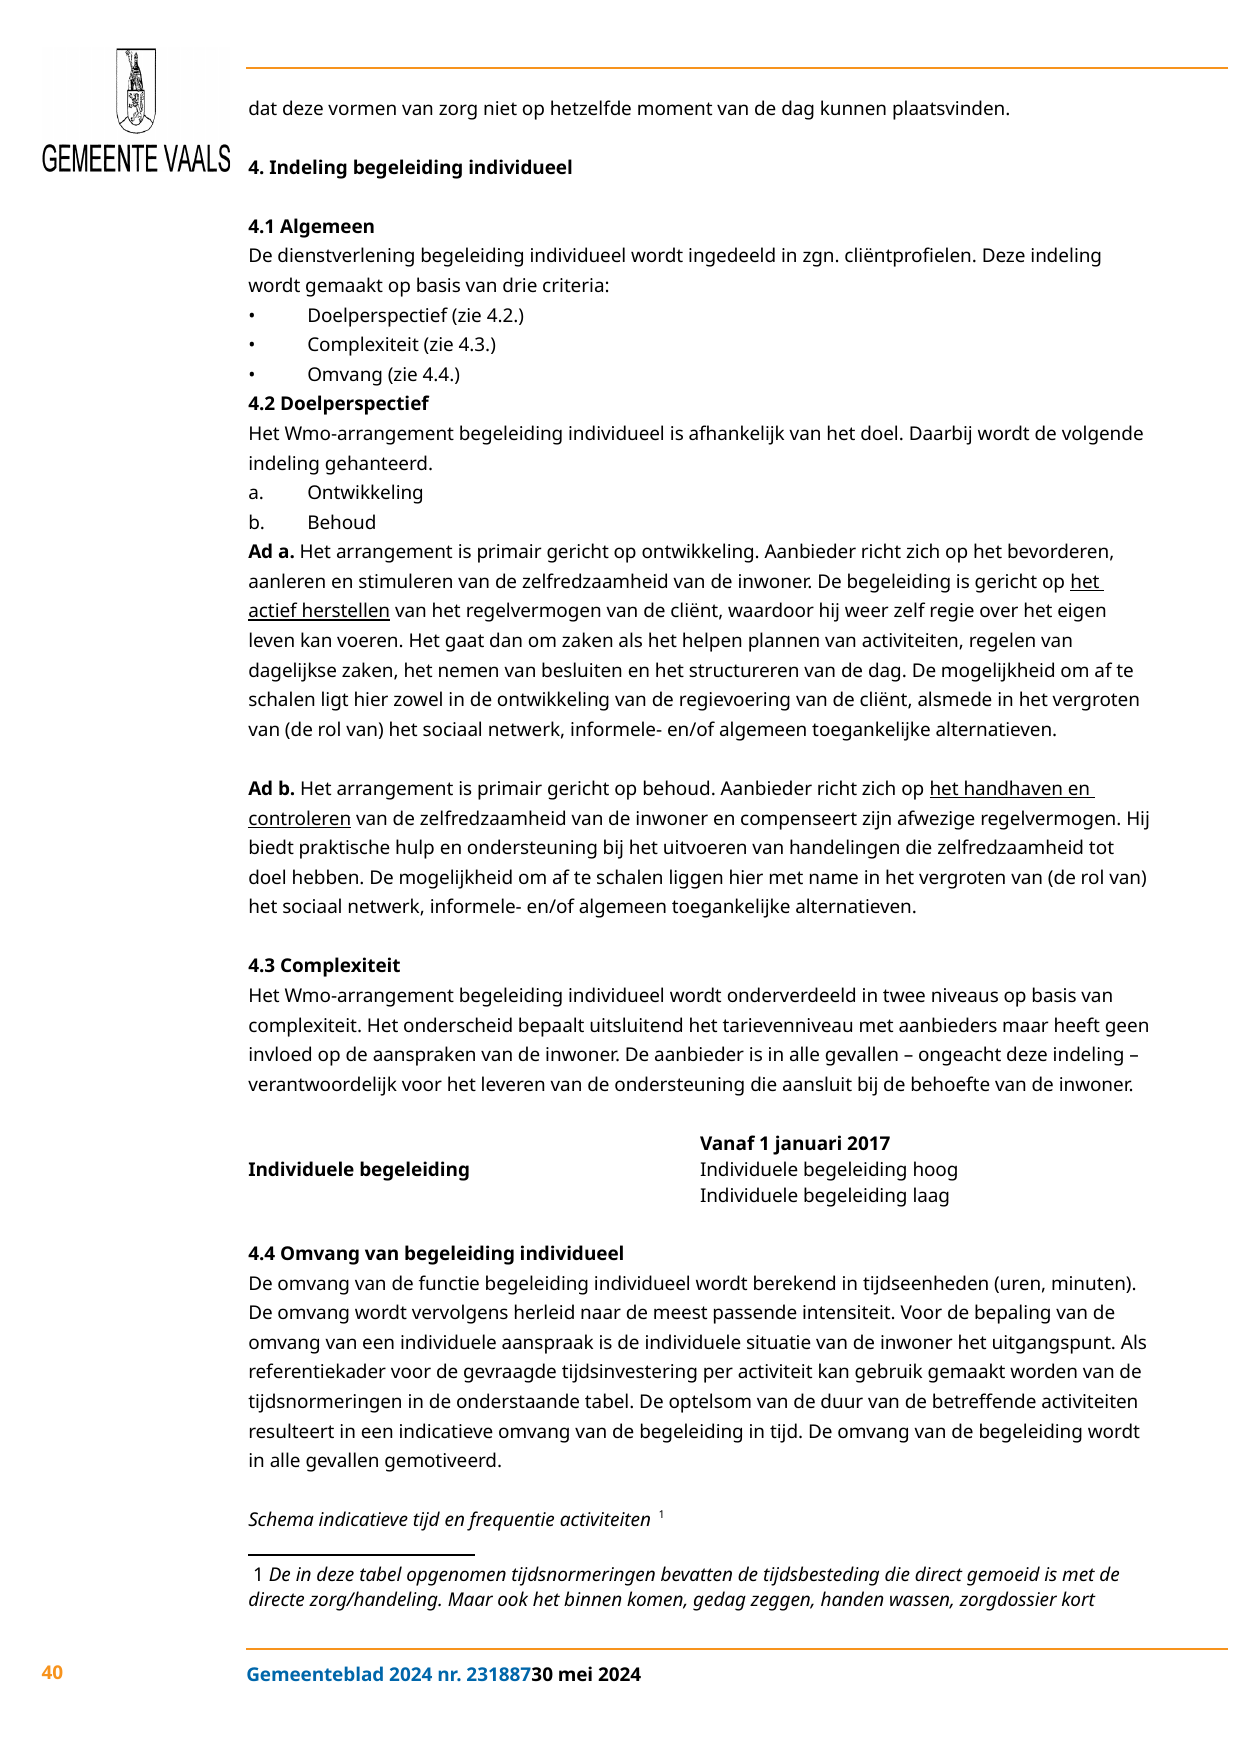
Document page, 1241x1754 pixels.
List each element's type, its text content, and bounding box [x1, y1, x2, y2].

text Ad b. Het arrangement is primair gericht op behoud. Aanbieder richt zich op het handhaven en controleren van de zelfredzaamheid van de inwoner en compenseert zijn afwezige regelvermogen. Hij biedt praktische hulp en ondersteuning bij het uitvoeren van handelingen die zelfredzaamheid tot doel hebben. De mogelijkheid om af te schalen liggen hier met name in het vergroten van (de rol van) het sociaal netwerk, informele- en/of algemeen toegankelijke alternatieven. [248, 775, 1152, 919]
text De in deze tabel opgenomen tijdsnormeringen bevatten de tijdsbesteding die direct gemoeid is met de directe zorg/handeling. Maar ook het binnen komen, gedag zeggen, handen wassen, zorgdossier kort [248, 1561, 1152, 1612]
table_header Vanaf 1 januari 2017 [700, 1130, 1152, 1156]
text 4.3 Complexiteit [248, 953, 1152, 978]
text Schema indicatieve tijd en frequentie activiteiten [248, 1507, 1152, 1532]
text 4.2 Doelperspectief [248, 391, 1152, 416]
text Het Wmo-arrangement begeleiding individueel is afhankelijk van het doel. Daarbij wordt de volgende indeling gehanteerd. [248, 420, 1152, 476]
text De omvang van de functie begeleiding individueel wordt berekend in tijdseenheden (uren, minuten). De omvang wordt vervolgens herleid naar de meest passende intensiteit. Voor de bepaling van de omvang van een individuele aanspraak is de individuele situatie van de inwoner het uitgangspunt. Als referentiekader voor de gevraagde tijdsinvestering per activiteit kan gebruik gemaakt worden van de tijdsnormeringen in de onderstaande tabel. De optelsom van de duur van de betreffende activiteiten resulteert in een indicatieve omvang van de begeleiding in tijd. De omvang van de begeleiding wordt in alle gevallen gemotiveerd. [248, 1270, 1152, 1473]
table_cell Individuele begeleiding hoog [700, 1156, 1152, 1182]
table_cell Individuele begeleiding laag [700, 1182, 1152, 1207]
text dat deze vormen van zorg niet op hetzelfde moment van de dag kunnen plaatsvinden. [248, 95, 1152, 121]
list Doelperspectief (zie 4.2.) [248, 302, 1152, 328]
text 4. Indeling begeleiding individueel [248, 154, 1152, 180]
list Ontwikkeling [248, 479, 1152, 505]
list Behoud [248, 509, 1152, 535]
list Complexiteit (zie 4.3.) [248, 331, 1152, 357]
text 4.1 Algemeen [248, 213, 1152, 239]
text 4.4 Omvang van begeleiding individueel [248, 1240, 1152, 1266]
text Het Wmo-arrangement begeleiding individueel wordt onderverdeeld in twee niveaus op basis van complexiteit. Het onderscheid bepaalt uitsluitend het tarievenniveau met aanbieders maar heeft geen invloed op de aanspraken van de inwoner. De aanbieder is in alle gevallen – ongeacht deze indeling – verantwoordelijk voor het leveren van de ondersteuning die aansluit bij de behoefte van de inwoner. [248, 982, 1152, 1097]
text De dienstverlening begeleiding individueel wordt ingedeeld in zgn. cliëntprofielen. Deze indeling wordt gemaakt op basis van drie criteria: [248, 243, 1152, 298]
list Omvang (zie 4.4.) [248, 361, 1152, 387]
text Ad a. Het arrangement is primair gericht op ontwikkeling. Aanbieder richt zich op het bevorderen, aanleren en stimuleren van de zelfredzaamheid van de inwoner. De begeleiding is gericht op het actief herstellen van het regelvermogen van de cliënt, waardoor hij weer zelf regie over het eigen leven kan voeren. Het gaat dan om zaken als het helpen plannen van activiteiten, regelen van dagelijkse zaken, het nemen van besluiten en het structureren van de dag. De mogelijkheid om af te schalen ligt hier zowel in de ontwikkeling van de regievoering van de cliënt, alsmede in het vergroten van (de rol van) het sociaal netwerk, informele- en/of algemeen toegankelijke alternatieven. [248, 538, 1152, 742]
table_header [248, 1130, 700, 1156]
table_cell Individuele begeleiding [248, 1156, 700, 1207]
picture [41, 47, 231, 172]
